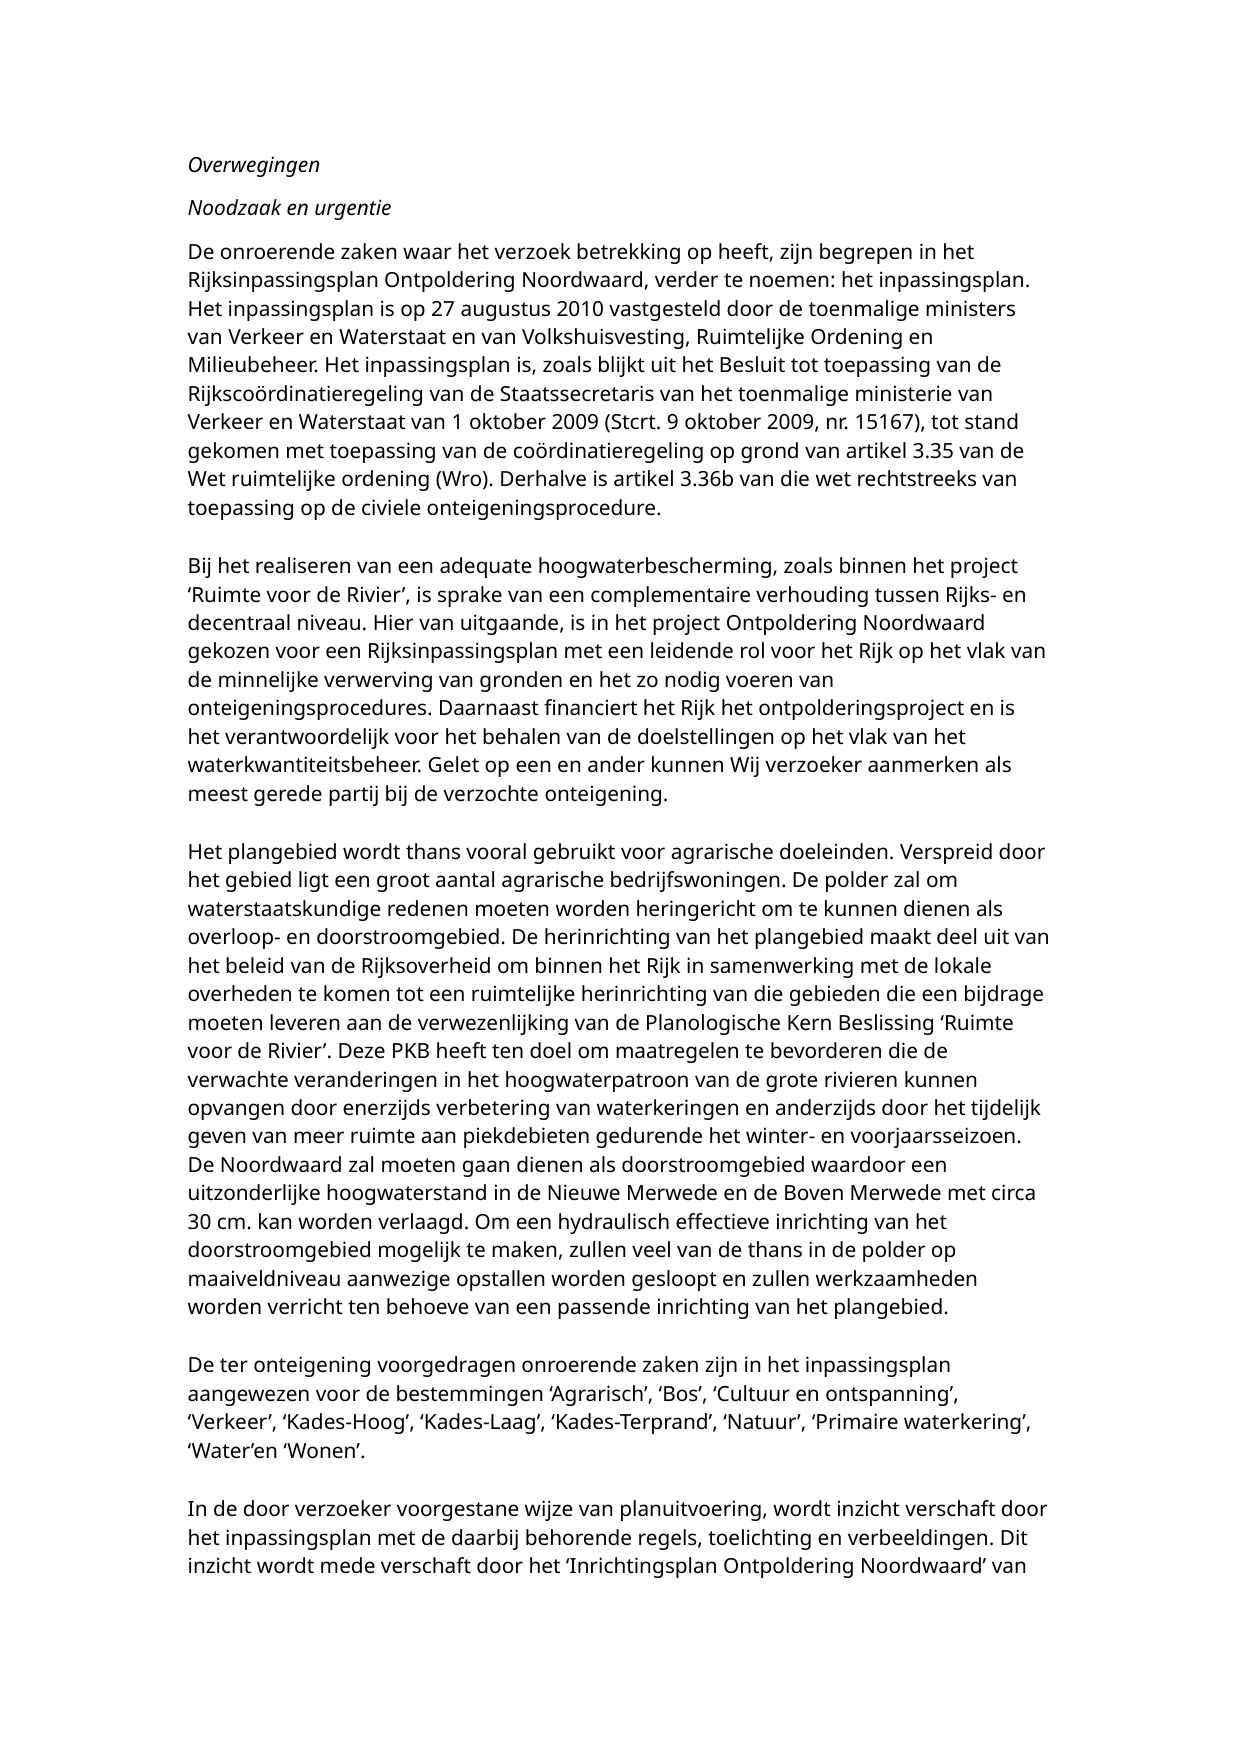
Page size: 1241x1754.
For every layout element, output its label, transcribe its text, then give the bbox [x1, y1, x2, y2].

text De onroerende zaken waar het verzoek betrekking op heeft, zijn begrepen in het Rijksinpassingsplan Ontpoldering Noordwaard, verder te noemen: het inpassingsplan. Het inpassingsplan is op 27 augustus 2010 vastgesteld door de toenmalige ministers van Verkeer en Waterstaat en van Volkshuisvesting, Ruimtelijke Ordening en Milieubeheer. Het inpassingsplan is, zoals blijkt uit het Besluit tot toepassing van de Rijkscoördinatieregeling van de Staatssecretaris van het toenmalige ministerie van Verkeer en Waterstaat van 1 oktober 2009 (Stcrt. 9 oktober 2009, nr. 15167), tot stand gekomen met toepassing van de coördinatieregeling op grond van artikel 3.35 van de Wet ruimtelijke ordening (Wro). Derhalve is artikel 3.36b van die wet rechtstreeks van toepassing op de civiele onteigeningsprocedure. [187, 237, 1053, 521]
text Het plangebied wordt thans vooral gebruikt voor agrarische doeleinden. Verspreid door het gebied ligt een groot aantal agrarische bedrijfswoningen. De polder zal om waterstaatskundige redenen moeten worden heringericht om te kunnen dienen als overloop- en doorstroomgebied. De herinrichting van het plangebied maakt deel uit van het beleid van de Rijksoverheid om binnen het Rijk in samenwerking met de lokale overheden te komen tot een ruimtelijke herinrichting van die gebieden die een bijdrage moeten leveren aan de verwezenlijking van de Planologische Kern Beslissing ‘Ruimte voor de Rivier’. Deze PKB heeft ten doel om maatregelen te bevorderen die de verwachte veranderingen in het hoogwaterpatroon van de grote rivieren kunnen opvangen door enerzijds verbetering van waterkeringen en anderzijds door het tijdelijk geven van meer ruimte aan piekdebieten gedurende het winter- en voorjaarsseizoen. De Noordwaard zal moeten gaan dienen als doorstroomgebied waardoor een uitzonderlijke hoogwaterstand in de Nieuwe Merwede en de Boven Merwede met circa 30 cm. kan worden verlaagd. Om een hydraulisch effectieve inrichting van het doorstroomgebied mogelijk te maken, zullen veel van de thans in de polder op maaiveldniveau aanwezige opstallen worden gesloopt en zullen werkzaamheden worden verricht ten behoeve van een passende inrichting van het plangebied. [187, 837, 1053, 1321]
text In de door verzoeker voorgestane wijze van planuitvoering, wordt inzicht verschaft door het inpassingsplan met de daarbij behorende regels, toelichting en verbeeldingen. Dit inzicht wordt mede verschaft door het ‘Inrichtingsplan Ontpoldering Noordwaard’ van [187, 1494, 1053, 1580]
text Overwegingen [187, 150, 1053, 178]
text Bij het realiseren van een adequate hoogwaterbescherming, zoals binnen het project ‘Ruimte voor de Rivier’, is sprake van een complementaire verhouding tussen Rijks- en decentraal niveau. Hier van uitgaande, is in het project Ontpoldering Noordwaard gekozen voor een Rijksinpassingsplan met een leidende rol voor het Rijk op het vlak van de minnelijke verwerving van gronden en het zo nodig voeren van onteigeningsprocedures. Daarnaast financiert het Rijk het ontpolderingsproject en is het verantwoordelijk voor het behalen van de doelstellingen op het vlak van het waterkwantiteitsbeheer. Gelet op een en ander kunnen Wij verzoeker aanmerken als meest gerede partij bij de verzochte onteigening. [187, 551, 1053, 807]
text De ter onteigening voorgedragen onroerende zaken zijn in het inpassingsplan aangewezen voor de bestemmingen ‘Agrarisch’, ‘Bos’, ‘Cultuur en ontspanning’, ‘Verkeer’, ‘Kades-Hoog’, ‘Kades-Laag’, ‘Kades-Terprand’, ‘Natuur’, ‘Primaire waterkering’, ‘Water’en ‘Wonen’. [187, 1351, 1053, 1464]
text Noodzaak en urgentie [187, 193, 1053, 222]
